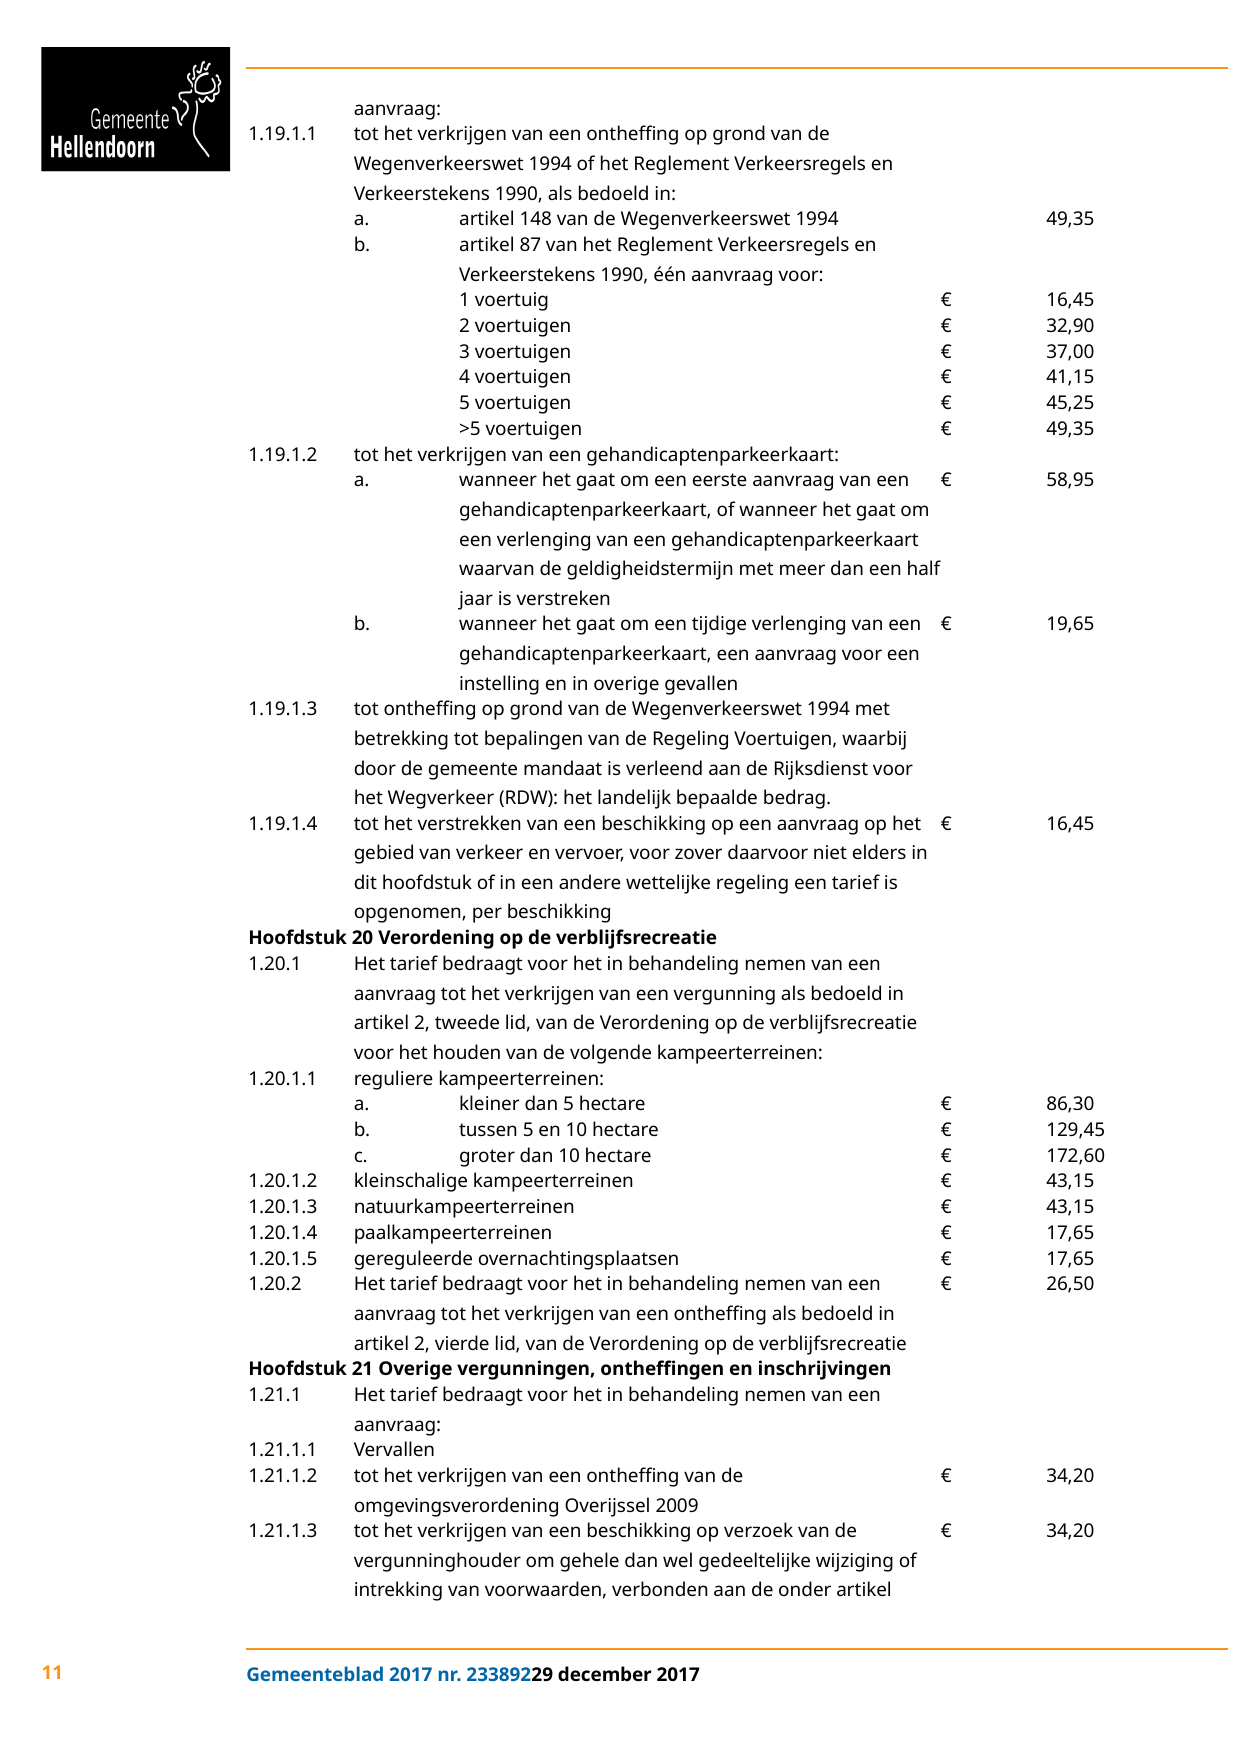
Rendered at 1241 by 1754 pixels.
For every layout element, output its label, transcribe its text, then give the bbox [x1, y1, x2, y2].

table_cell b. [354, 231, 459, 286]
table_cell [1046, 1381, 1152, 1436]
table_cell 2 voertuigen [459, 312, 941, 338]
table_cell natuurkampeerterreinen [354, 1193, 941, 1219]
table_cell € [941, 389, 1046, 415]
table_cell [941, 231, 1046, 286]
table_cell 3 voertuigen [459, 338, 941, 364]
table_cell [941, 1436, 1046, 1462]
table_cell gereguleerde overnachtingsplaatsen [354, 1245, 941, 1271]
table_cell [1046, 950, 1152, 1065]
table_cell 1.21.1.2 [248, 1462, 353, 1517]
table_cell 5 voertuigen [459, 389, 941, 415]
table_cell 34,20 [1046, 1462, 1152, 1517]
table_cell tot het verkrijgen van een ontheffing van de omgevingsverordening Overijssel 2009 [354, 1462, 941, 1517]
table_cell 45,25 [1046, 389, 1152, 415]
table_cell 4 voertuigen [459, 364, 941, 389]
table_cell reguliere kampeerterreinen: [354, 1065, 941, 1090]
table_cell 1.21.1.1 [248, 1436, 353, 1462]
table_cell wanneer het gaat om een eerste aanvraag van een gehandicaptenparkeerkaart, of wanneer het gaat om een verlenging van een gehandicaptenparkeerkaart waarvan de geldigheidstermijn met meer dan een half jaar is verstreken [459, 467, 941, 611]
table_cell € [941, 338, 1046, 364]
table_cell Het tarief bedraagt voor het in behandeling nemen van een aanvraag tot het verkrijgen van een ontheffing als bedoeld in artikel 2, vierde lid, van de Verordening op de verblijfsrecreatie [354, 1271, 941, 1355]
table_cell [941, 95, 1046, 121]
table_cell [941, 1065, 1046, 1090]
table_cell 26,50 [1046, 1271, 1152, 1355]
table_cell [354, 415, 459, 441]
table_cell tot ontheffing op grond van de Wegenverkeerswet 1994 met betrekking tot bepalingen van de Regeling Voertuigen, waarbij door de gemeente mandaat is verleend aan de Rijksdienst voor het Wegverkeer (RDW): het landelijk bepaalde bedrag. [354, 696, 941, 810]
table_cell 1.20.2 [248, 1271, 353, 1355]
table_cell 1.20.1.4 [248, 1219, 353, 1245]
table_cell € [941, 312, 1046, 338]
table_cell 1.19.1.4 [248, 810, 353, 924]
table_cell [248, 467, 353, 611]
table_cell paalkampeerterreinen [354, 1219, 941, 1245]
table_cell € [941, 1142, 1046, 1168]
table_cell 41,15 [1046, 364, 1152, 389]
table_cell 34,20 [1046, 1518, 1152, 1602]
table_cell [248, 231, 353, 286]
table_cell tot het verstrekken van een beschikking op een aanvraag op het gebied van verkeer en vervoer, voor zover daarvoor niet elders in dit hoofdstuk of in een andere wettelijke regeling een tarief is opgenomen, per beschikking [354, 810, 941, 924]
table_cell a. [354, 1090, 459, 1116]
table_cell [1046, 1065, 1152, 1090]
table_cell € [941, 364, 1046, 389]
table_cell [1046, 231, 1152, 286]
table_cell 1.21.1 [248, 1381, 353, 1436]
table_cell [248, 312, 353, 338]
picture [41, 47, 231, 172]
table_cell € [941, 1090, 1046, 1116]
table_cell 1.20.1.2 [248, 1168, 353, 1193]
table_cell 17,65 [1046, 1245, 1152, 1271]
table_cell 19,65 [1046, 611, 1152, 696]
table_cell tussen 5 en 10 hectare [459, 1116, 941, 1142]
table_cell 43,15 [1046, 1193, 1152, 1219]
table_cell kleiner dan 5 hectare [459, 1090, 941, 1116]
table_cell Het tarief bedraagt voor het in behandeling nemen van een aanvraag: [354, 1381, 941, 1436]
table_cell [941, 441, 1046, 467]
table_cell Hoofdstuk 20 Verordening op de verblijfsrecreatie [248, 925, 1152, 950]
table_cell Het tarief bedraagt voor het in behandeling nemen van een aanvraag tot het verkrijgen van een vergunning als bedoeld in artikel 2, tweede lid, van de Verordening op de verblijfsrecreatie voor het houden van de volgende kampeerterreinen: [354, 950, 941, 1065]
table_cell € [941, 1219, 1046, 1245]
table_cell [1046, 1436, 1152, 1462]
table_cell [1046, 121, 1152, 205]
table_cell € [941, 1245, 1046, 1271]
table_cell 17,65 [1046, 1219, 1152, 1245]
table_cell [941, 121, 1046, 205]
table_cell groter dan 10 hectare [459, 1142, 941, 1168]
table_cell tot het verkrijgen van een ontheffing op grond van de Wegenverkeerswet 1994 of het Reglement Verkeersregels en Verkeerstekens 1990, als bedoeld in: [354, 121, 941, 205]
table_cell [248, 389, 353, 415]
table_cell 49,35 [1046, 205, 1152, 231]
table_cell a. [354, 205, 459, 231]
table_cell 129,45 [1046, 1116, 1152, 1142]
table_cell € [941, 611, 1046, 696]
table_cell 1.21.1.3 [248, 1518, 353, 1602]
table_cell € [941, 286, 1046, 312]
table_cell 32,90 [1046, 312, 1152, 338]
table_cell 86,30 [1046, 1090, 1152, 1116]
table_cell [248, 611, 353, 696]
table_cell tot het verkrijgen van een gehandicaptenparkeerkaart: [354, 441, 941, 467]
table_cell 1.19.1.3 [248, 696, 353, 810]
table_cell [941, 950, 1046, 1065]
table_cell [941, 1381, 1046, 1436]
table_cell 1.19.1.2 [248, 441, 353, 467]
table_cell 1 voertuig [459, 286, 941, 312]
table_cell € [941, 415, 1046, 441]
table_cell 37,00 [1046, 338, 1152, 364]
table_cell € [941, 1462, 1046, 1517]
table_cell 1.20.1.5 [248, 1245, 353, 1271]
table_cell [354, 338, 459, 364]
table_cell € [941, 1168, 1046, 1193]
table_cell 49,35 [1046, 415, 1152, 441]
table_cell [1046, 441, 1152, 467]
table_cell [941, 696, 1046, 810]
table_cell 172,60 [1046, 1142, 1152, 1168]
table_cell € [941, 810, 1046, 924]
table_cell artikel 87 van het Reglement Verkeersregels en Verkeerstekens 1990, één aanvraag voor: [459, 231, 941, 286]
table_cell 1.20.1.1 [248, 1065, 353, 1090]
table_cell Vervallen [354, 1436, 941, 1462]
table_cell [1046, 95, 1152, 121]
table_cell € [941, 467, 1046, 611]
table_cell [941, 205, 1046, 231]
table_cell a. [354, 467, 459, 611]
table_cell € [941, 1116, 1046, 1142]
table_cell 58,95 [1046, 467, 1152, 611]
table_cell [248, 1142, 353, 1168]
table_cell tot het verkrijgen van een beschikking op verzoek van de vergunninghouder om gehele dan wel gedeeltelijke wijziging of intrekking van voorwaarden, verbonden aan de onder artikel [354, 1518, 941, 1602]
table_cell [248, 415, 353, 441]
table_cell 43,15 [1046, 1168, 1152, 1193]
table_cell [1046, 696, 1152, 810]
table_cell Hoofdstuk 21 Overige vergunningen, ontheffingen en inschrijvingen [248, 1355, 1152, 1381]
table_cell wanneer het gaat om een tijdige verlenging van een gehandicaptenparkeerkaart, een aanvraag voor een instelling en in overige gevallen [459, 611, 941, 696]
table_cell c. [354, 1142, 459, 1168]
table_cell [354, 364, 459, 389]
table_cell >5 voertuigen [459, 415, 941, 441]
table_cell b. [354, 1116, 459, 1142]
table_cell artikel 148 van de Wegenverkeerswet 1994 [459, 205, 941, 231]
table_cell kleinschalige kampeerterreinen [354, 1168, 941, 1193]
table_cell € [941, 1271, 1046, 1355]
table_cell [248, 1116, 353, 1142]
table_cell [248, 95, 353, 121]
table_cell [248, 205, 353, 231]
table_cell [248, 286, 353, 312]
table_cell 1.19.1.1 [248, 121, 353, 205]
table_cell aanvraag: [354, 95, 941, 121]
table_cell [248, 364, 353, 389]
table_cell [248, 338, 353, 364]
table_cell 16,45 [1046, 286, 1152, 312]
table_cell 1.20.1 [248, 950, 353, 1065]
table_cell [248, 1090, 353, 1116]
table_cell 1.20.1.3 [248, 1193, 353, 1219]
table_cell 16,45 [1046, 810, 1152, 924]
table_cell € [941, 1518, 1046, 1602]
table_cell [354, 389, 459, 415]
table_cell [354, 286, 459, 312]
table_cell € [941, 1193, 1046, 1219]
table_cell [354, 312, 459, 338]
table_cell b. [354, 611, 459, 696]
